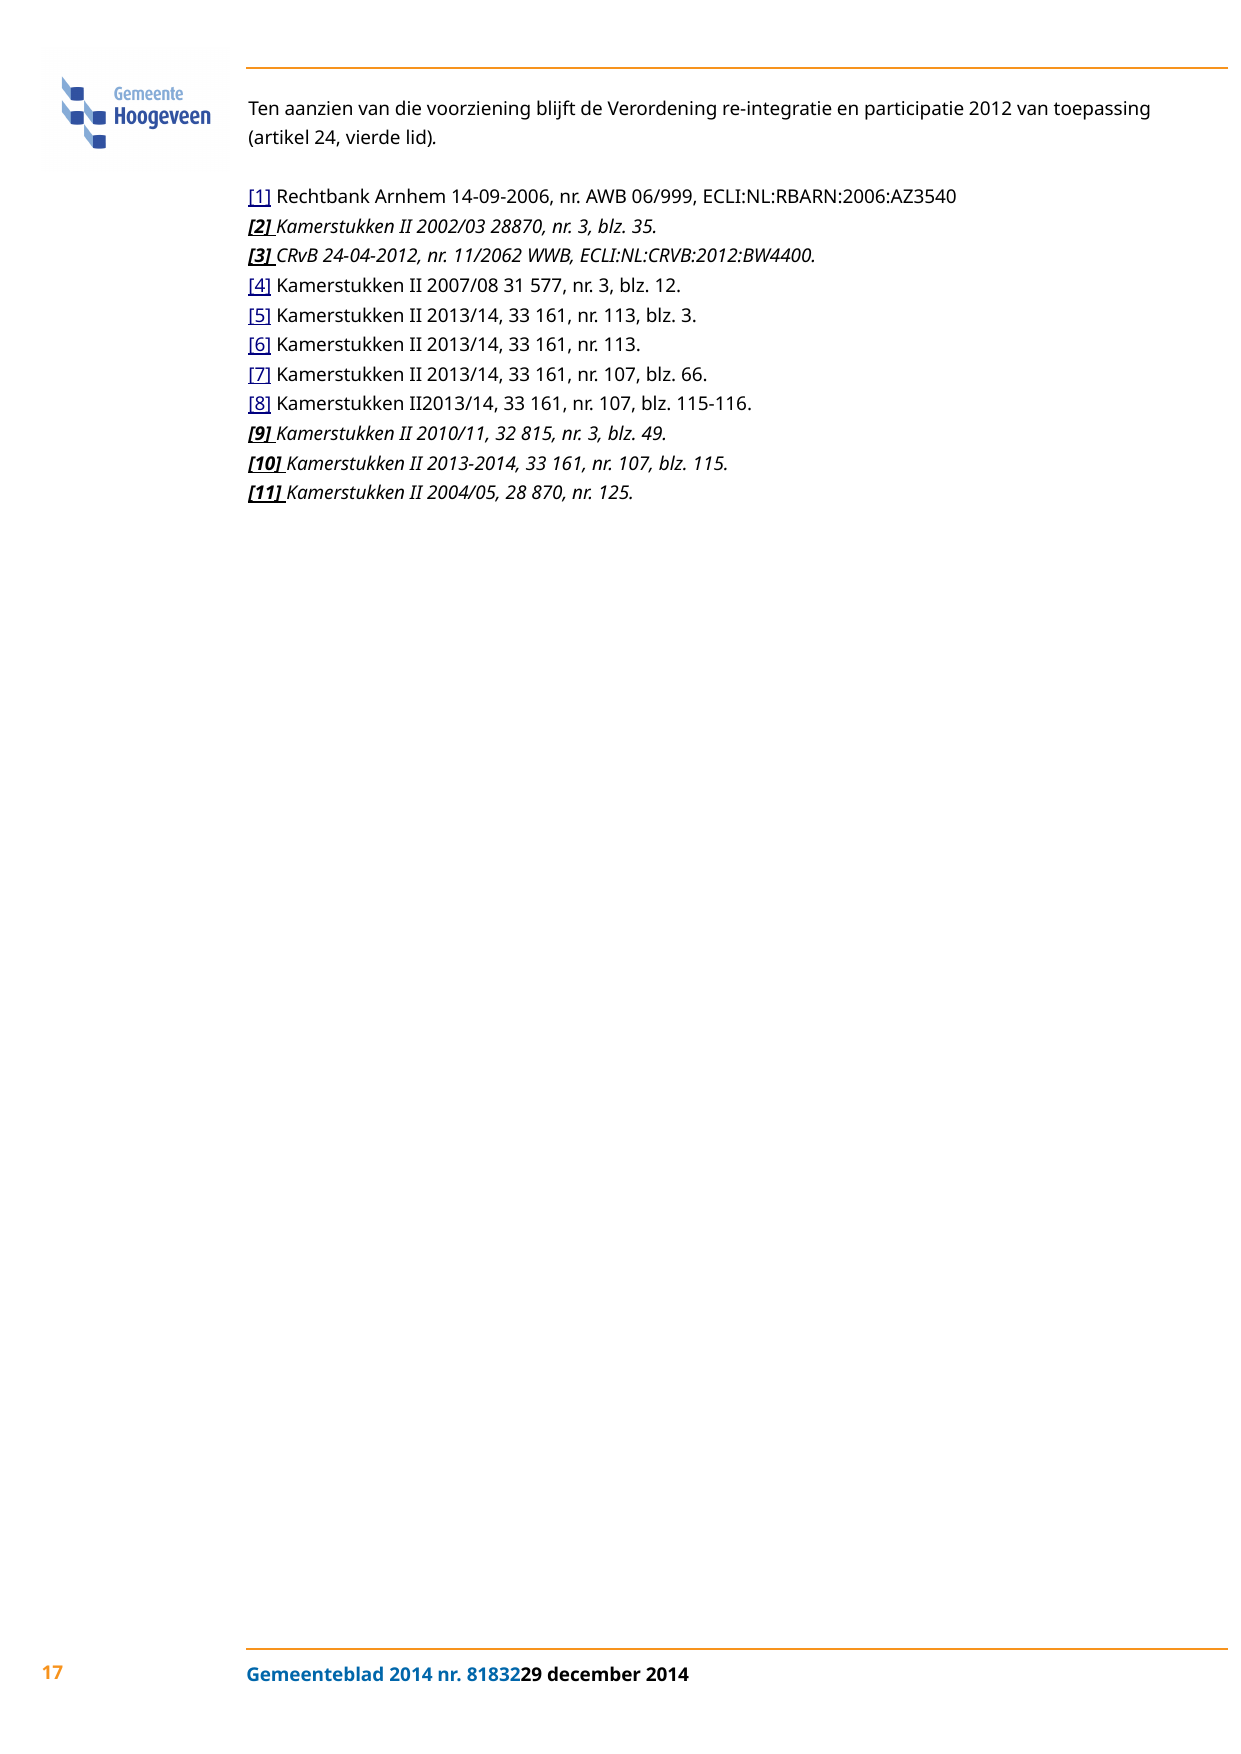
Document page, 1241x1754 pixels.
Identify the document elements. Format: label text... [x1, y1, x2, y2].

text [11] Kamerstukken II 2004/05, 28 870, nr. 125. [248, 479, 1152, 505]
text [1] Rechtbank Arnhem 14-09-2006, nr. AWB 06/999, ECLI:NL:RBARN:2006:AZ3540 [248, 183, 1152, 209]
picture [41, 47, 231, 172]
text [9] Kamerstukken II 2010/11, 32 815, nr. 3, blz. 49. [248, 420, 1152, 446]
text [4] Kamerstukken II 2007/08 31 577, nr. 3, blz. 12. [248, 272, 1152, 298]
text Ten aanzien van die voorziening blijft de Verordening re-integratie en participatie 2012 van toepassing (artikel 24, vierde lid). [248, 95, 1152, 150]
text [3] CRvB 24-04-2012, nr. 11/2062 WWB, ECLI:NL:CRVB:2012:BW4400. [248, 243, 1152, 268]
text [10] Kamerstukken II 2013-2014, 33 161, nr. 107, blz. 115. [248, 450, 1152, 476]
text [2] Kamerstukken II 2002/03 28870, nr. 3, blz. 35. [248, 213, 1152, 239]
text [7] Kamerstukken II 2013/14, 33 161, nr. 107, blz. 66. [248, 361, 1152, 387]
text [6] Kamerstukken II 2013/14, 33 161, nr. 113. [248, 331, 1152, 357]
text [5] Kamerstukken II 2013/14, 33 161, nr. 113, blz. 3. [248, 302, 1152, 328]
text [8] Kamerstukken II2013/14, 33 161, nr. 107, blz. 115-116. [248, 391, 1152, 416]
